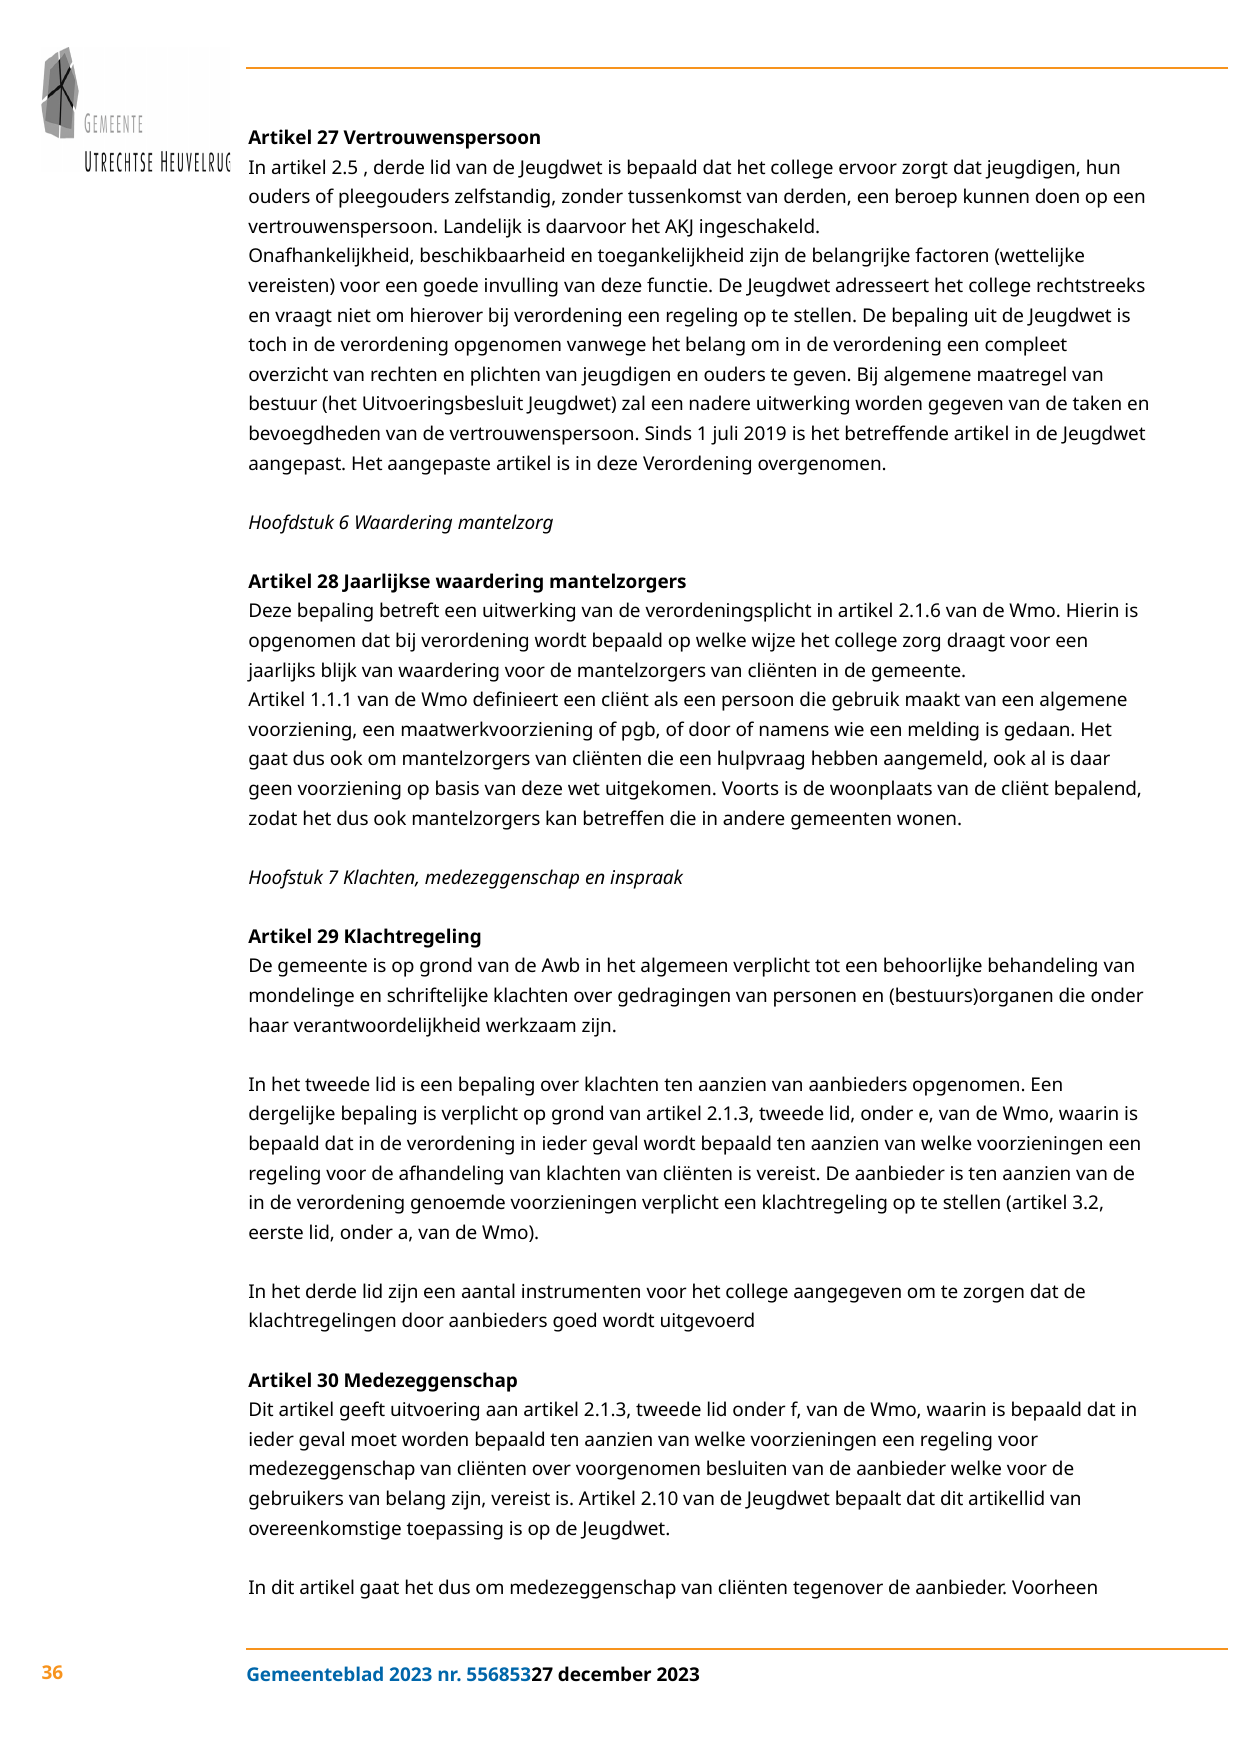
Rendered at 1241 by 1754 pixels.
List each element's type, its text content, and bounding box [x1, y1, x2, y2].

text Deze bepaling betreft een uitwerking van de verordeningsplicht in artikel 2.1.6 van de Wmo. Hierin is opgenomen dat bij verordening wordt bepaald op welke wijze het college zorg draagt voor een jaarlijks blijk van waardering voor de mantelzorgers van cliënten in de gemeente. [248, 598, 1152, 683]
text In dit artikel gaat het dus om medezeggenschap van cliënten tegenover de aanbieder. Voorheen [248, 1574, 1152, 1600]
text Artikel 29 Klachtregeling [248, 923, 1152, 949]
picture [41, 47, 231, 172]
text Artikel 28 Jaarlijkse waardering mantelzorgers [248, 568, 1152, 594]
text Artikel 27 Vertrouwenspersoon [248, 124, 1152, 150]
text Onafhankelijkheid, beschikbaarheid en toegankelijkheid zijn de belangrijke factoren (wettelijke vereisten) voor een goede invulling van deze functie. De Jeugdwet adresseert het college rechtstreeks en vraagt niet om hierover bij verordening een regeling op te stellen. De bepaling uit de Jeugdwet is toch in de verordening opgenomen vanwege het belang om in de verordening een compleet overzicht van rechten en plichten van jeugdigen en ouders te geven. Bij algemene maatregel van bestuur (het Uitvoeringsbesluit Jeugdwet) zal een nadere uitwerking worden gegeven van de taken en bevoegdheden van de vertrouwenspersoon. Sinds 1 juli 2019 is het betreffende artikel in de Jeugdwet aangepast. Het aangepaste artikel is in deze Verordening overgenomen. [248, 243, 1152, 476]
text De gemeente is op grond van de Awb in het algemeen verplicht tot een behoorlijke behandeling van mondelinge en schriftelijke klachten over gedragingen van personen en (bestuurs)organen die onder haar verantwoordelijkheid werkzaam zijn. [248, 953, 1152, 1038]
text In het derde lid zijn een aantal instrumenten voor het college aangegeven om te zorgen dat de klachtregelingen door aanbieders goed wordt uitgevoerd [248, 1278, 1152, 1333]
text Hoofdstuk 6 Waardering mantelzorg [248, 509, 1152, 535]
text Dit artikel geeft uitvoering aan artikel 2.1.3, tweede lid onder f, van de Wmo, waarin is bepaald dat in ieder geval moet worden bepaald ten aanzien van welke voorzieningen een regeling voor medezeggenschap van cliënten over voorgenomen besluiten van de aanbieder welke voor de gebruikers van belang zijn, vereist is. Artikel 2.10 van de Jeugdwet bepaalt dat dit artikellid van overeenkomstige toepassing is op de Jeugdwet. [248, 1396, 1152, 1541]
text Artikel 30 Medezeggenschap [248, 1367, 1152, 1393]
text In het tweede lid is een bepaling over klachten ten aanzien van aanbieders opgenomen. Een dergelijke bepaling is verplicht op grond van artikel 2.1.3, tweede lid, onder e, van de Wmo, waarin is bepaald dat in de verordening in ieder geval wordt bepaald ten aanzien van welke voorzieningen een regeling voor de afhandeling van klachten van cliënten is vereist. De aanbieder is ten aanzien van de in de verordening genoemde voorzieningen verplicht een klachtregeling op te stellen (artikel 3.2, eerste lid, onder a, van de Wmo). [248, 1071, 1152, 1245]
text Artikel 1.1.1 van de Wmo definieert een cliënt als een persoon die gebruik maakt van een algemene voorziening, een maatwerkvoorziening of pgb, of door of namens wie een melding is gedaan. Het gaat dus ook om mantelzorgers van cliënten die een hulpvraag hebben aangemeld, ook al is daar geen voorziening op basis van deze wet uitgekomen. Voorts is de woonplaats van de cliënt bepalend, zodat het dus ook mantelzorgers kan betreffen die in andere gemeenten wonen. [248, 686, 1152, 831]
text In artikel 2.5 , derde lid van de Jeugdwet is bepaald dat het college ervoor zorgt dat jeugdigen, hun ouders of pleegouders zelfstandig, zonder tussenkomst van derden, een beroep kunnen doen op een vertrouwenspersoon. Landelijk is daarvoor het AKJ ingeschakeld. [248, 154, 1152, 239]
text Hoofstuk 7 Klachten, medezeggenschap en inspraak [248, 864, 1152, 890]
